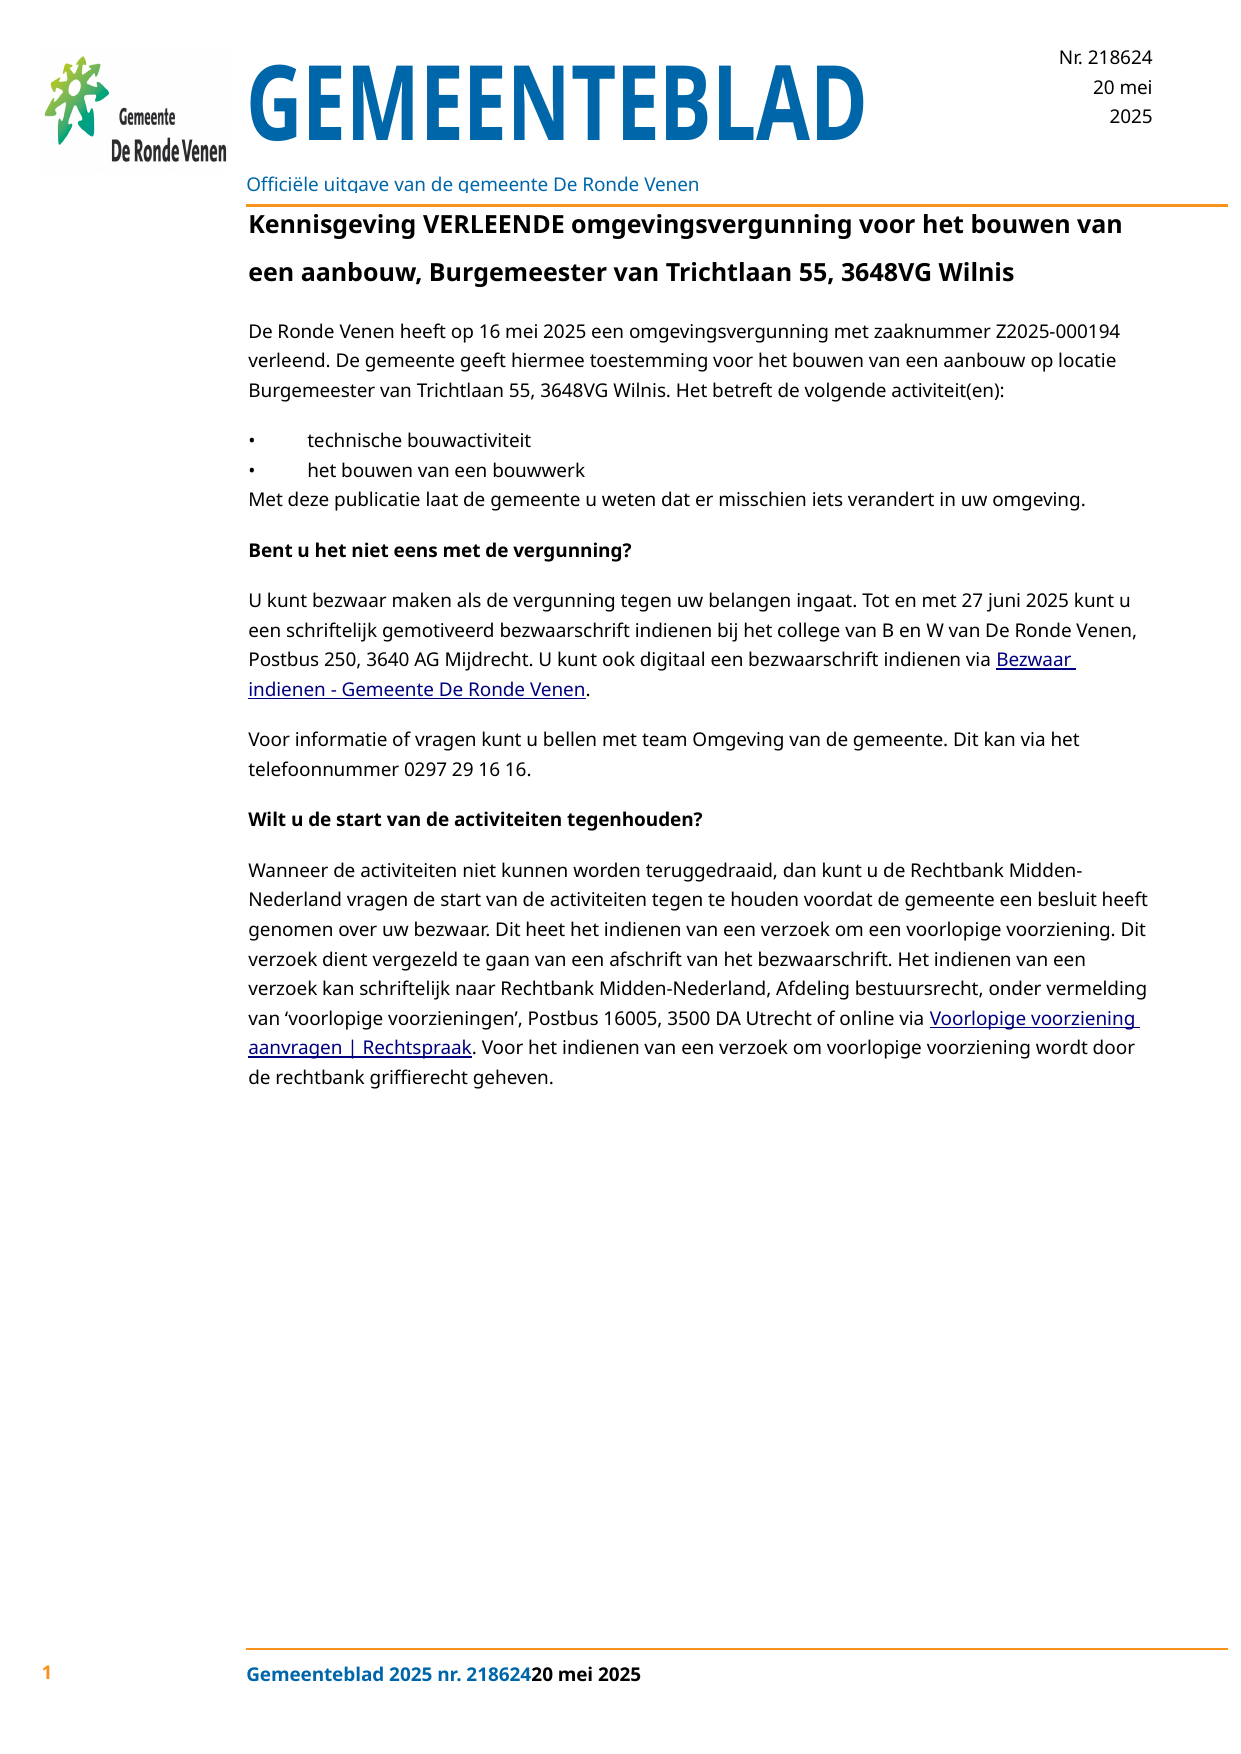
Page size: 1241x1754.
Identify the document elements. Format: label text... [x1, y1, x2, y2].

text Kennisgeving VERLEENDE omgevingsvergunning voor het bouwen van een aanbouw, Burgemeester van Trichtlaan 55, 3648VG Wilnis [248, 207, 1152, 288]
list het bouwen van een bouwwerk [248, 457, 1152, 483]
text U kunt bezwaar maken als de vergunning tegen uw belangen ingaat. Tot en met 27 juni 2025 kunt u een schriftelijk gemotiveerd bezwaarschrift indienen bij het college van B en W van De Ronde Venen, Postbus 250, 3640 AG Mijdrecht. U kunt ook digitaal een bezwaarschrift indienen via Bezwaar indienen - Gemeente De Ronde Venen. [248, 587, 1152, 702]
text Voor informatie of vragen kunt u bellen met team Omgeving van de gemeente. Dit kan via het telefoonnummer 0297 29 16 16. [248, 727, 1152, 782]
text Met deze publicatie laat de gemeente u weten dat er misschien iets verandert in uw omgeving. [248, 487, 1152, 512]
text Wanneer de activiteiten niet kunnen worden teruggedraaid, dan kunt u de Rechtbank Midden-Nederland vragen de start van de activiteiten tegen te houden voordat de gemeente een besluit heeft genomen over uw bezwaar. Dit heet het indienen van een verzoek om een voorlopige voorziening. Dit verzoek dient vergezeld te gaan van een afschrift van het bezwaarschrift. Het indienen van een verzoek kan schriftelijk naar Rechtbank Midden-Nederland, Afdeling bestuursrecht, onder vermelding van ‘voorlopige voorzieningen’, Postbus 16005, 3500 DA Utrecht of online via Voorlopige voorziening aanvragen | Rechtspraak. Voor het indienen van een verzoek om voorlopige voorziening wordt door de rechtbank griffierecht geheven. [248, 857, 1152, 1090]
text De Ronde Venen heeft op 16 mei 2025 een omgevingsvergunning met zaaknummer Z2025-000194 verleend. De gemeente geeft hiermee toestemming voor het bouwen van een aanbouw op locatie Burgemeester van Trichtlaan 55, 3648VG Wilnis. Het betreft de volgende activiteit(en): [248, 318, 1152, 403]
text Wilt u de start van de activiteiten tegenhouden? [248, 807, 1152, 832]
text Bent u het niet eens met de vergunning? [248, 537, 1152, 563]
picture [41, 47, 231, 172]
list technische bouwactiviteit [248, 427, 1152, 453]
